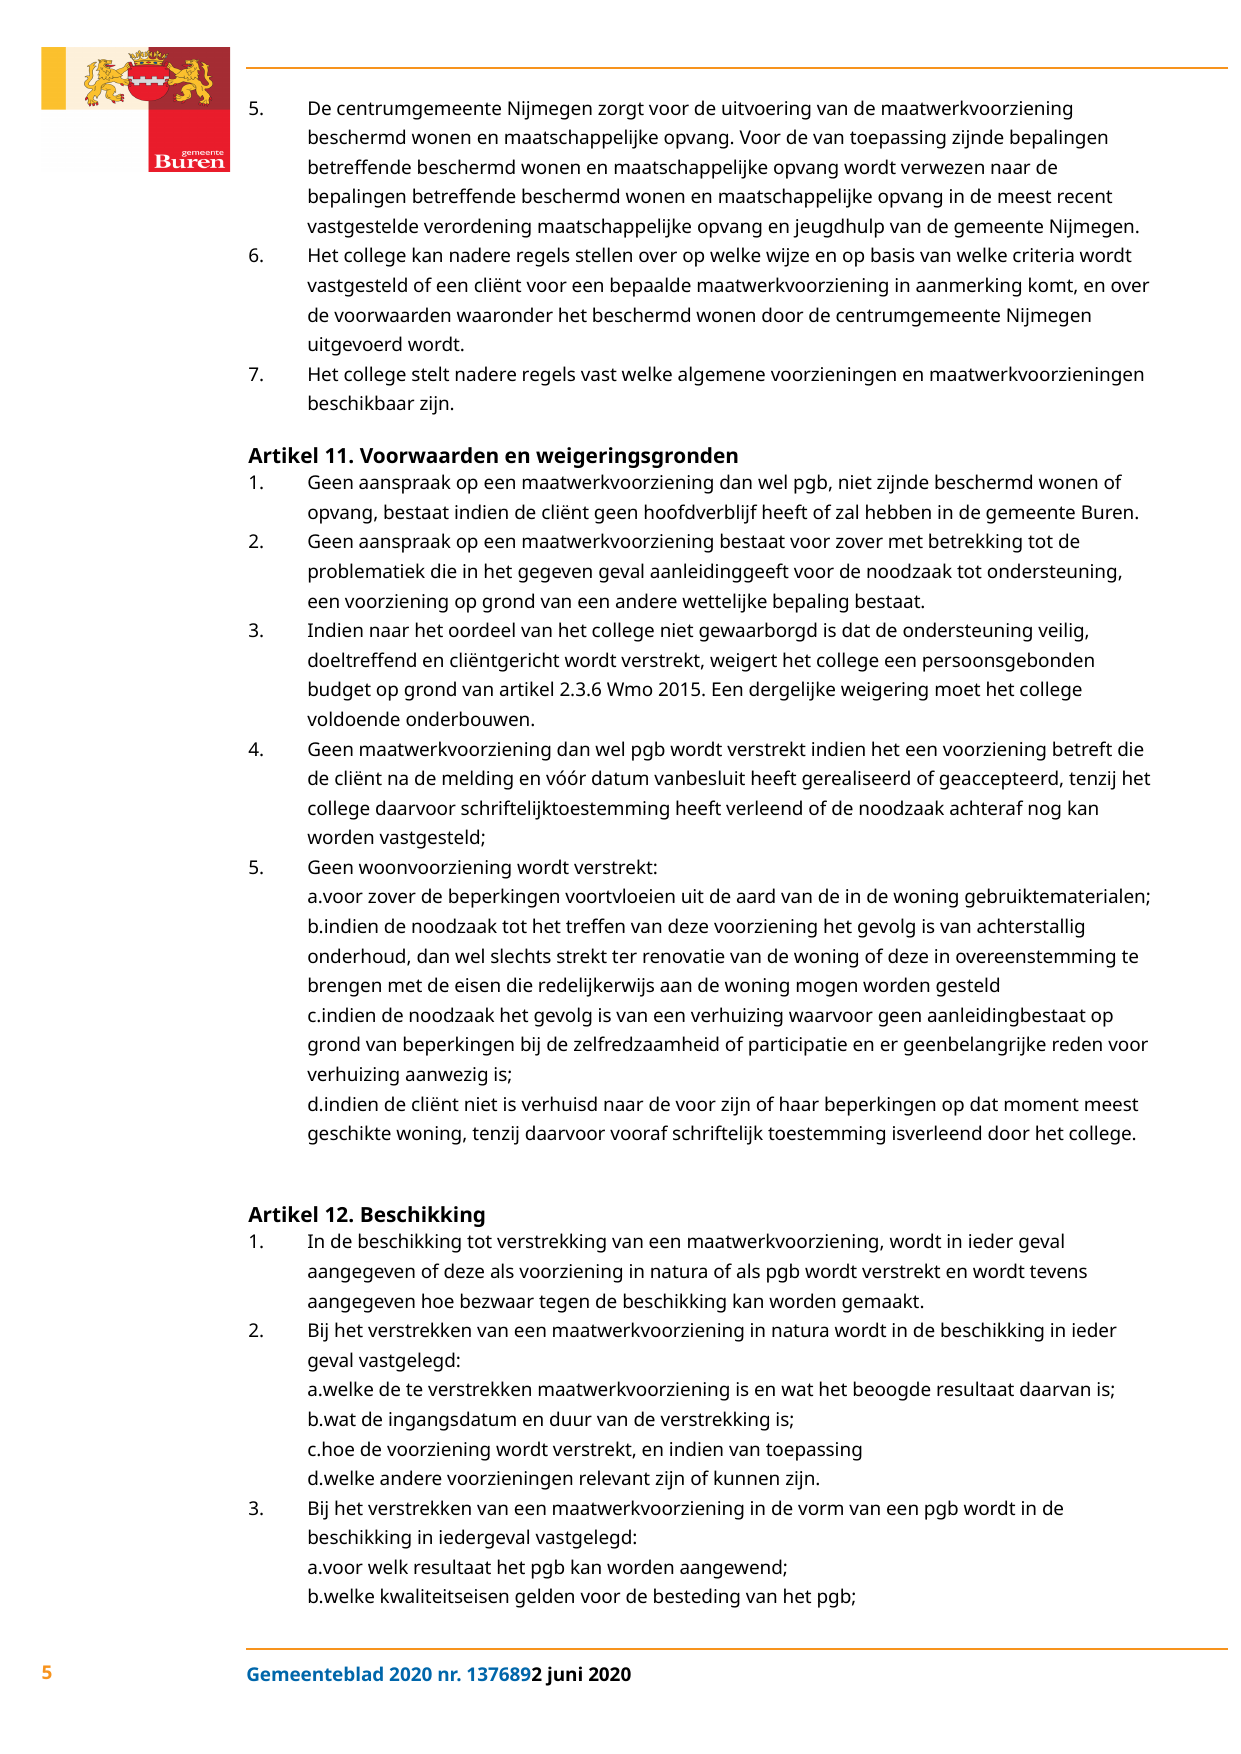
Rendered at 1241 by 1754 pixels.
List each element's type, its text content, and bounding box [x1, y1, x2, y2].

list Indien naar het oordeel van het college niet gewaarborgd is dat de ondersteuning veilig, doeltreffend en cliëntgericht wordt verstrekt, weigert het college een persoonsgebonden budget op grond van artikel 2.3.6 Wmo 2015. Een dergelijke weigering moet het college voldoende onderbouwen. [248, 617, 1152, 732]
list Geen woonvoorziening wordt verstrekt: [248, 854, 1152, 880]
list Geen aanspraak op een maatwerkvoorziening dan wel pgb, niet zijnde beschermd wonen of opvang, bestaat indien de cliënt geen hoofdverblijf heeft of zal hebben in de gemeente Buren. [248, 469, 1152, 525]
list d.welke andere voorzieningen relevant zijn of kunnen zijn. [248, 1465, 1152, 1491]
list In de beschikking tot verstrekking van een maatwerkvoorziening, wordt in ieder geval aangegeven of deze als voorziening in natura of als pgb wordt verstrekt en wordt tevens aangegeven hoe bezwaar tegen de beschikking kan worden gemaakt. [248, 1229, 1152, 1314]
list a.voor welk resultaat het pgb kan worden aangewend; [248, 1554, 1152, 1580]
list Geen maatwerkvoorziening dan wel pgb wordt verstrekt indien het een voorziening betreft die de cliënt na de melding en vóór datum vanbesluit heeft gerealiseerd of geaccepteerd, tenzij het college daarvoor schriftelijktoestemming heeft verleend of de noodzaak achteraf nog kan worden vastgesteld; [248, 736, 1152, 850]
text Artikel 12. Beschikking [248, 1200, 1152, 1229]
list a.welke de te verstrekken maatwerkvoorziening is en wat het beoogde resultaat daarvan is; [248, 1377, 1152, 1402]
picture [41, 47, 231, 172]
list b.indien de noodzaak tot het treffen van deze voorziening het gevolg is van achterstallig onderhoud, dan wel slechts strekt ter renovatie van de woning of deze in overeenstemming te brengen met de eisen die redelijkerwijs aan de woning mogen worden gesteld [248, 913, 1152, 998]
list Bij het verstrekken van een maatwerkvoorziening in de vorm van een pgb wordt in de beschikking in iedergeval vastgelegd: [248, 1495, 1152, 1550]
list c.hoe de voorziening wordt verstrekt, en indien van toepassing [248, 1436, 1152, 1462]
list b.wat de ingangsdatum en duur van de verstrekking is; [248, 1406, 1152, 1432]
list d.indien de cliënt niet is verhuisd naar de voor zijn of haar beperkingen op dat moment meest geschikte woning, tenzij daarvoor vooraf schriftelijk toestemming isverleend door het college. [248, 1091, 1152, 1146]
list Het college kan nadere regels stellen over op welke wijze en op basis van welke criteria wordt vastgesteld of een cliënt voor een bepaalde maatwerkvoorziening in aanmerking komt, en over de voorwaarden waaronder het beschermd wonen door de centrumgemeente Nijmegen uitgevoerd wordt. [248, 243, 1152, 357]
list De centrumgemeente Nijmegen zorgt voor de uitvoering van de maatwerkvoorziening beschermd wonen en maatschappelijke opvang. Voor de van toepassing zijnde bepalingen betreffende beschermd wonen en maatschappelijke opvang wordt verwezen naar de bepalingen betreffende beschermd wonen en maatschappelijke opvang in de meest recent vastgestelde verordening maatschappelijke opvang en jeugdhulp van de gemeente Nijmegen. [248, 95, 1152, 239]
list a.voor zover de beperkingen voortvloeien uit de aard van de in de woning gebruiktematerialen; [248, 884, 1152, 909]
list c.indien de noodzaak het gevolg is van een verhuizing waarvoor geen aanleidingbestaat op grond van beperkingen bij de zelfredzaamheid of participatie en er geenbelangrijke reden voor verhuizing aanwezig is; [248, 1002, 1152, 1087]
list Geen aanspraak op een maatwerkvoorziening bestaat voor zover met betrekking tot de problematiek die in het gegeven geval aanleidinggeeft voor de noodzaak tot ondersteuning, een voorziening op grond van een andere wettelijke bepaling bestaat. [248, 529, 1152, 613]
list b.welke kwaliteitseisen gelden voor de besteding van het pgb; [248, 1584, 1152, 1609]
list Het college stelt nadere regels vast welke algemene voorzieningen en maatwerkvoorzieningen beschikbaar zijn. [248, 361, 1152, 416]
text Artikel 11. Voorwaarden en weigeringsgronden [248, 441, 1152, 469]
list Bij het verstrekken van een maatwerkvoorziening in natura wordt in de beschikking in ieder geval vastgelegd: [248, 1317, 1152, 1373]
